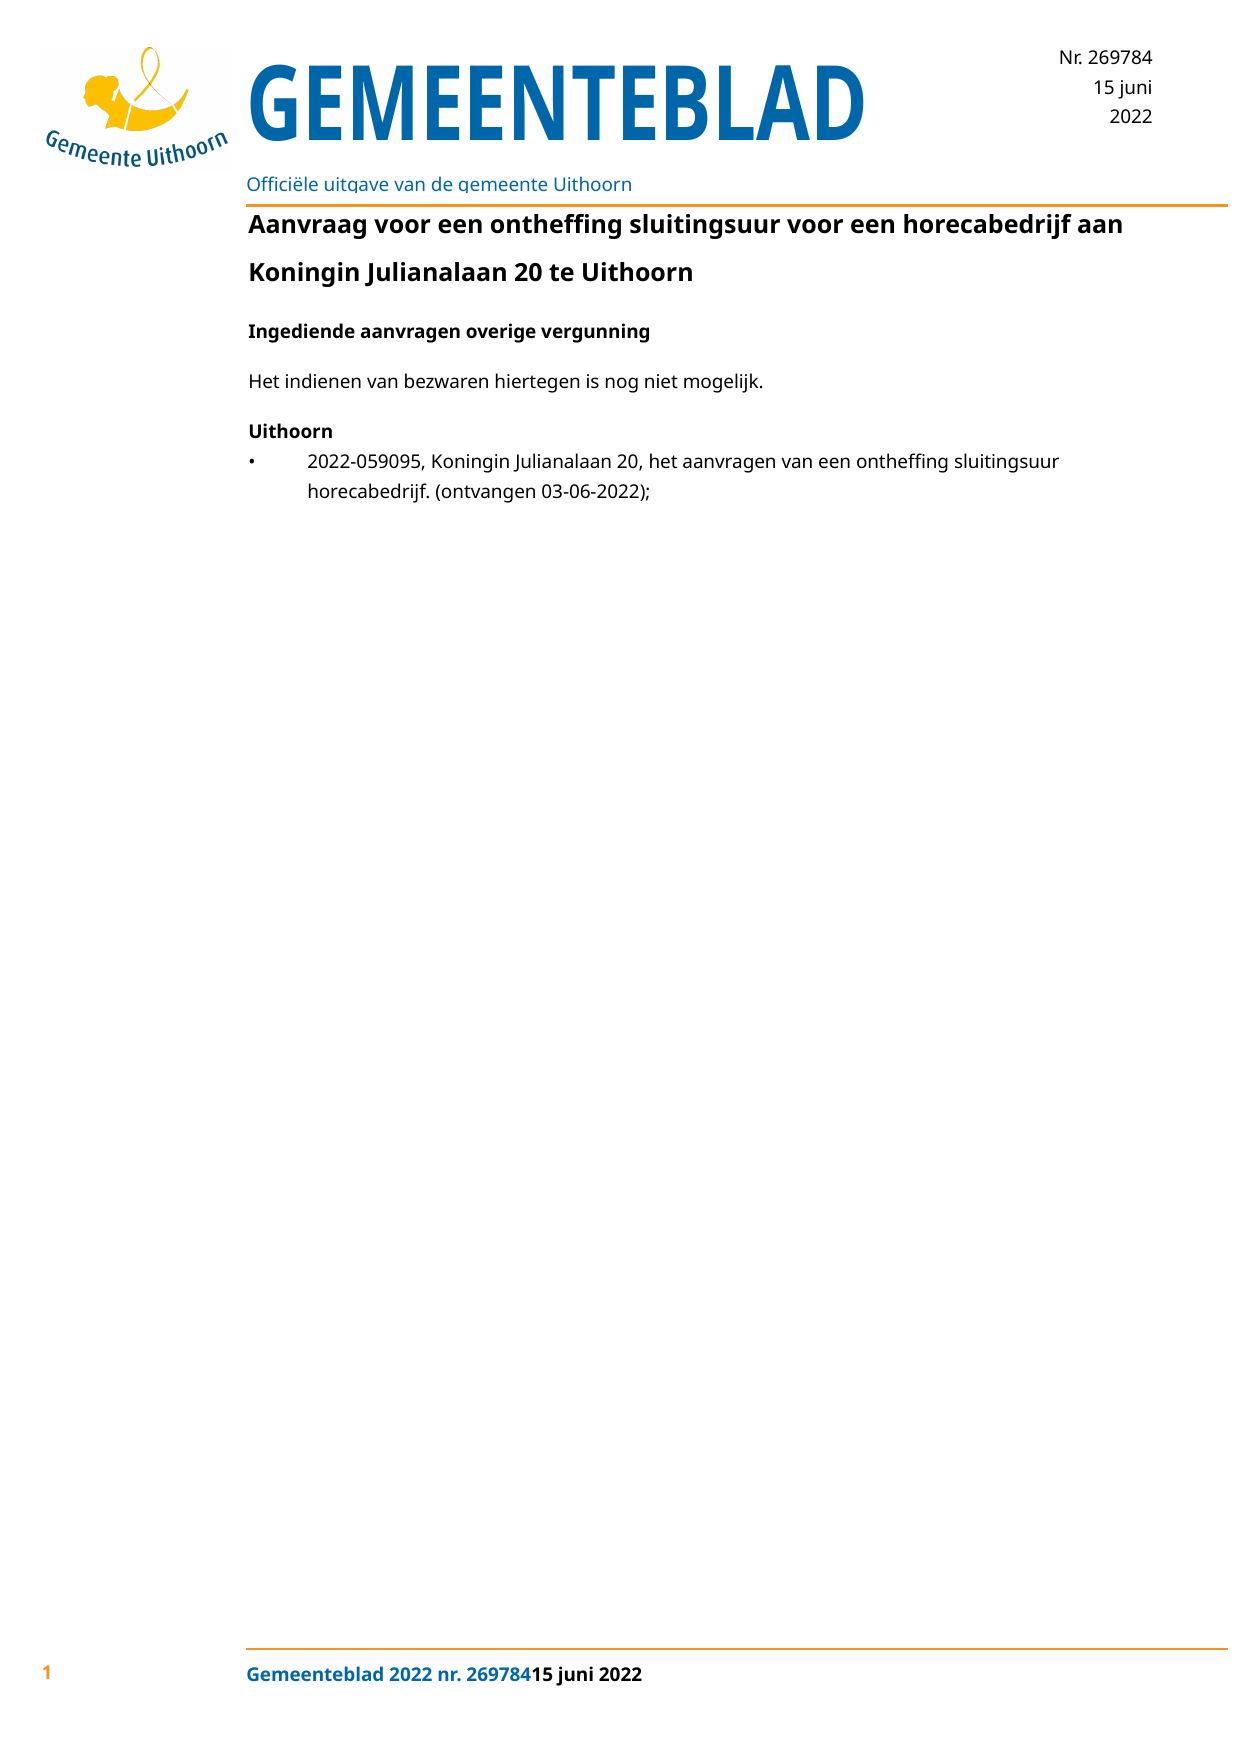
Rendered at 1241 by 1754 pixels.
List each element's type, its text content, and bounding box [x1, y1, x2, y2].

text Aanvraag voor een ontheffing sluitingsuur voor een horecabedrijf aan Koningin Julianalaan 20 te Uithoorn [248, 207, 1152, 288]
text Uithoorn [248, 419, 1152, 444]
picture [41, 47, 231, 172]
text Het indienen van bezwaren hiertegen is nog niet mogelijk. [248, 368, 1152, 394]
text Ingediende aanvragen overige vergunning [248, 318, 1152, 344]
list 2022-059095, Koningin Julianalaan 20, het aanvragen van een ontheffing sluitingsuur horecabedrijf. (ontvangen 03-06-2022); [248, 448, 1152, 504]
